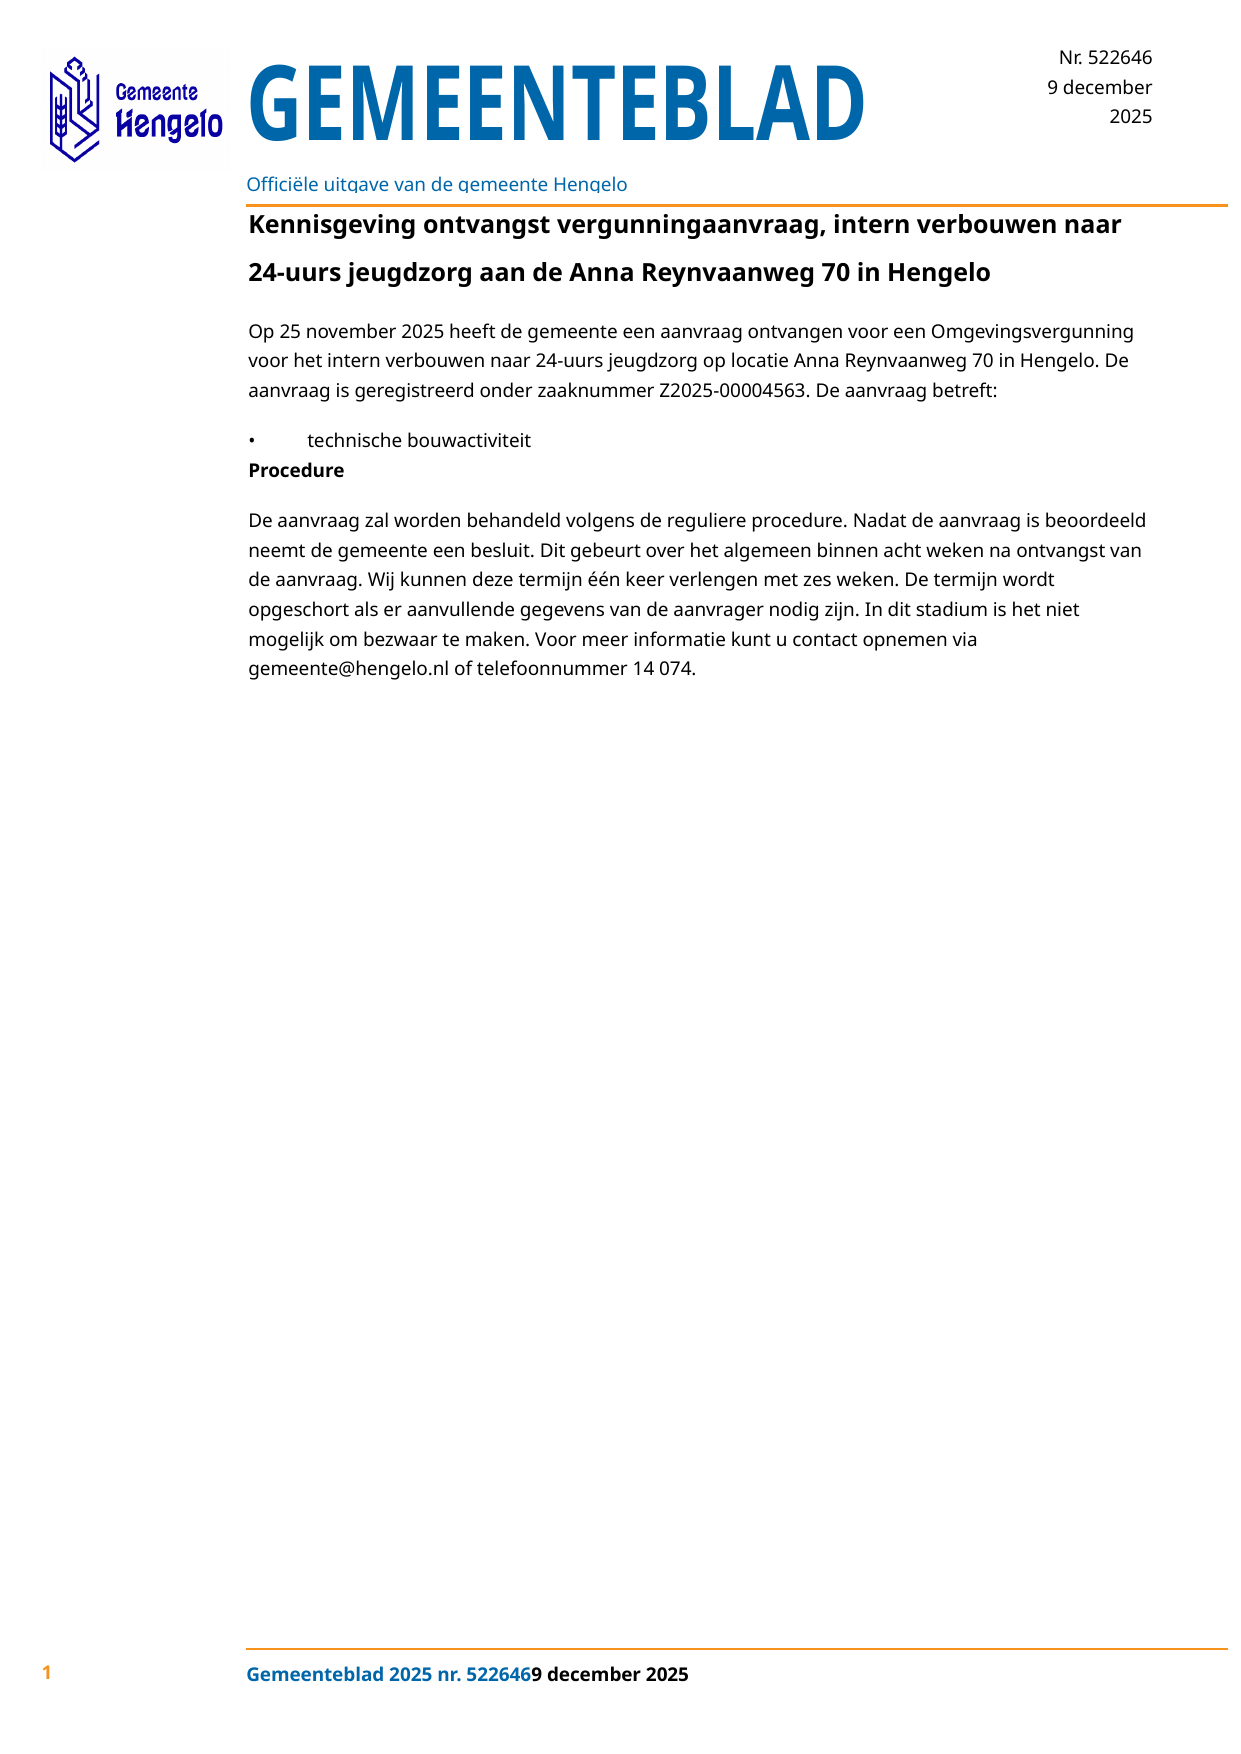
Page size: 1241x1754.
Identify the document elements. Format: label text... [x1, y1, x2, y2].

text Kennisgeving ontvangst vergunningaanvraag, intern verbouwen naar 24-uurs jeugdzorg aan de Anna Reynvaanweg 70 in Hengelo [248, 207, 1152, 288]
text Op 25 november 2025 heeft de gemeente een aanvraag ontvangen voor een Omgevingsvergunning voor het intern verbouwen naar 24-uurs jeugdzorg op locatie Anna Reynvaanweg 70 in Hengelo. De aanvraag is geregistreerd onder zaaknummer Z2025-00004563. De aanvraag betreft: [248, 318, 1152, 403]
text Procedure [248, 457, 1152, 483]
text De aanvraag zal worden behandeld volgens de reguliere procedure. Nadat de aanvraag is beoordeeld neemt de gemeente een besluit. Dit gebeurt over het algemeen binnen acht weken na ontvangst van de aanvraag. Wij kunnen deze termijn één keer verlengen met zes weken. De termijn wordt opgeschort als er aanvullende gegevens van de aanvrager nodig zijn. In dit stadium is het niet mogelijk om bezwaar te maken. Voor meer informatie kunt u contact opnemen via gemeente@hengelo.nl of telefoonnummer 14 074. [248, 507, 1152, 681]
picture [41, 47, 231, 172]
list technische bouwactiviteit [248, 427, 1152, 453]
